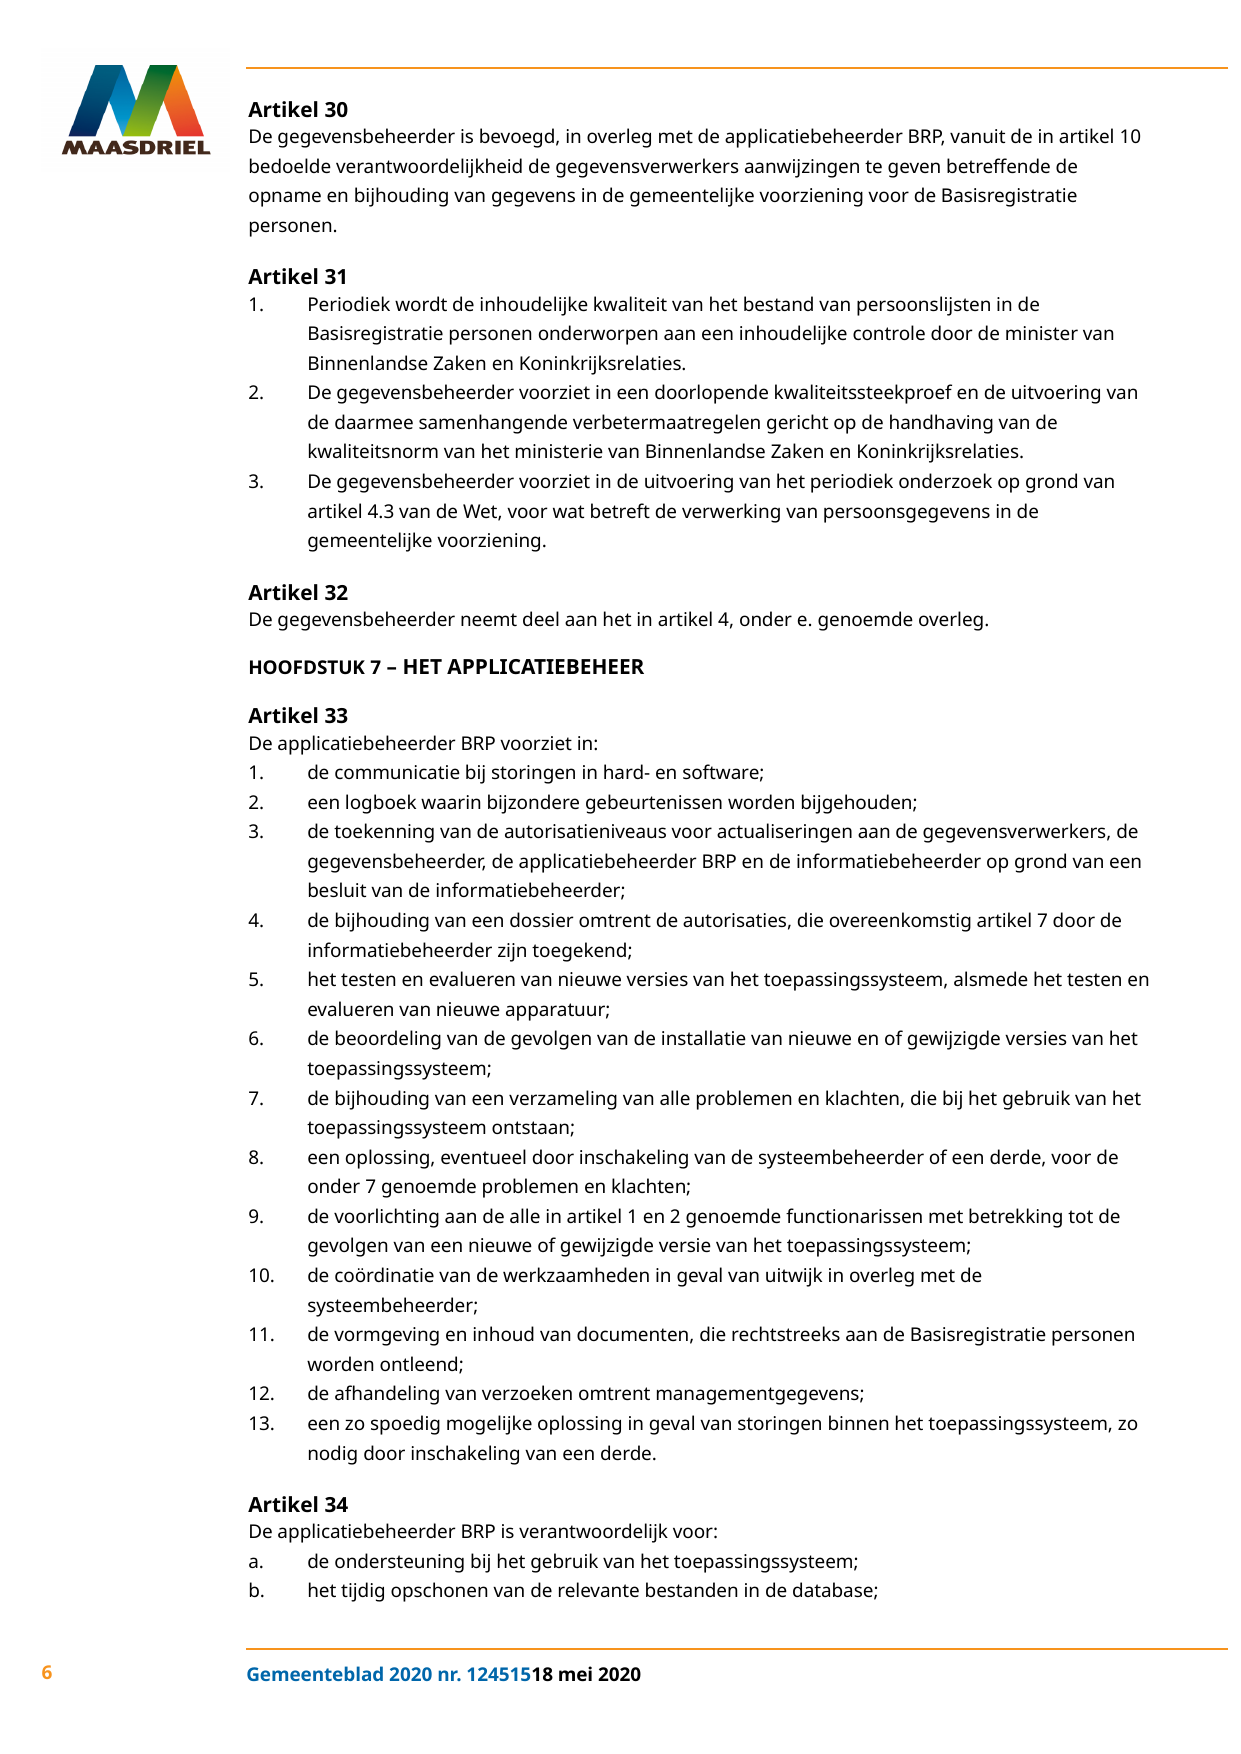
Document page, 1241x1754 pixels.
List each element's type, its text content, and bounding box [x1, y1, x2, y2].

text De applicatiebeheerder BRP voorziet in: [248, 730, 1152, 755]
list Periodiek wordt de inhoudelijke kwaliteit van het bestand van persoonslijsten in de Basisregistratie personen onderworpen aan een inhoudelijke controle door de minister van Binnenlandse Zaken en Koninkrijksrelaties. [248, 291, 1152, 376]
list de communicatie bij storingen in hard- en software; [248, 759, 1152, 785]
list De gegevensbeheerder voorziet in een doorlopende kwaliteitssteekproef en de uitvoering van de daarmee samenhangende verbetermaatregelen gericht op de handhaving van de kwaliteitsnorm van het ministerie van Binnenlandse Zaken en Koninkrijksrelaties. [248, 379, 1152, 464]
picture [41, 47, 231, 172]
text Artikel 33 [248, 701, 1152, 730]
list het tijdig opschonen van de relevante bestanden in de database; [248, 1578, 1152, 1603]
text Artikel 30 [248, 95, 1152, 123]
list de afhandeling van verzoeken omtrent managementgegevens; [248, 1381, 1152, 1406]
list De gegevensbeheerder voorziet in de uitvoering van het periodiek onderzoek op grond van artikel 4.3 van de Wet, voor wat betreft de verwerking van persoonsgegevens in de gemeentelijke voorziening. [248, 468, 1152, 553]
text HOOFDSTUK 7 – HET APPLICATIEBEHEER [248, 652, 1152, 680]
list de beoordeling van de gevolgen van de installatie van nieuwe en of gewijzigde versies van het toepassingssysteem; [248, 1026, 1152, 1081]
text Artikel 32 [248, 578, 1152, 606]
list de ondersteuning bij het gebruik van het toepassingssysteem; [248, 1548, 1152, 1574]
list een logboek waarin bijzondere gebeurtenissen worden bijgehouden; [248, 789, 1152, 814]
list de bijhouding van een dossier omtrent de autorisaties, die overeenkomstig artikel 7 door de informatiebeheerder zijn toegekend; [248, 907, 1152, 962]
text Artikel 34 [248, 1490, 1152, 1518]
list een zo spoedig mogelijke oplossing in geval van storingen binnen het toepassingssysteem, zo nodig door inschakeling van een derde. [248, 1410, 1152, 1465]
text De gegevensbeheerder neemt deel aan het in artikel 4, onder e. genoemde overleg. [248, 606, 1152, 632]
list een oplossing, eventueel door inschakeling van de systeembeheerder of een derde, voor de onder 7 genoemde problemen en klachten; [248, 1144, 1152, 1199]
list de bijhouding van een verzameling van alle problemen en klachten, die bij het gebruik van het toepassingssysteem ontstaan; [248, 1085, 1152, 1140]
text De applicatiebeheerder BRP is verantwoordelijk voor: [248, 1518, 1152, 1544]
list de toekenning van de autorisatieniveaus voor actualiseringen aan de gegevensverwerkers, de gegevensbeheerder, de applicatiebeheerder BRP en de informatiebeheerder op grond van een besluit van de informatiebeheerder; [248, 818, 1152, 903]
list de vormgeving en inhoud van documenten, die rechtstreeks aan de Basisregistratie personen worden ontleend; [248, 1321, 1152, 1377]
list het testen en evalueren van nieuwe versies van het toepassingssysteem, alsmede het testen en evalueren van nieuwe apparatuur; [248, 966, 1152, 1022]
text De gegevensbeheerder is bevoegd, in overleg met de applicatiebeheerder BRP, vanuit de in artikel 10 bedoelde verantwoordelijkheid de gegevensverwerkers aanwijzingen te geven betreffende de opname en bijhouding van gegevens in de gemeentelijke voorziening voor de Basisregistratie personen. [248, 123, 1152, 238]
list de coördinatie van de werkzaamheden in geval van uitwijk in overleg met de systeembeheerder; [248, 1262, 1152, 1317]
list de voorlichting aan de alle in artikel 1 en 2 genoemde functionarissen met betrekking tot de gevolgen van een nieuwe of gewijzigde versie van het toepassingssysteem; [248, 1203, 1152, 1258]
text Artikel 31 [248, 262, 1152, 291]
